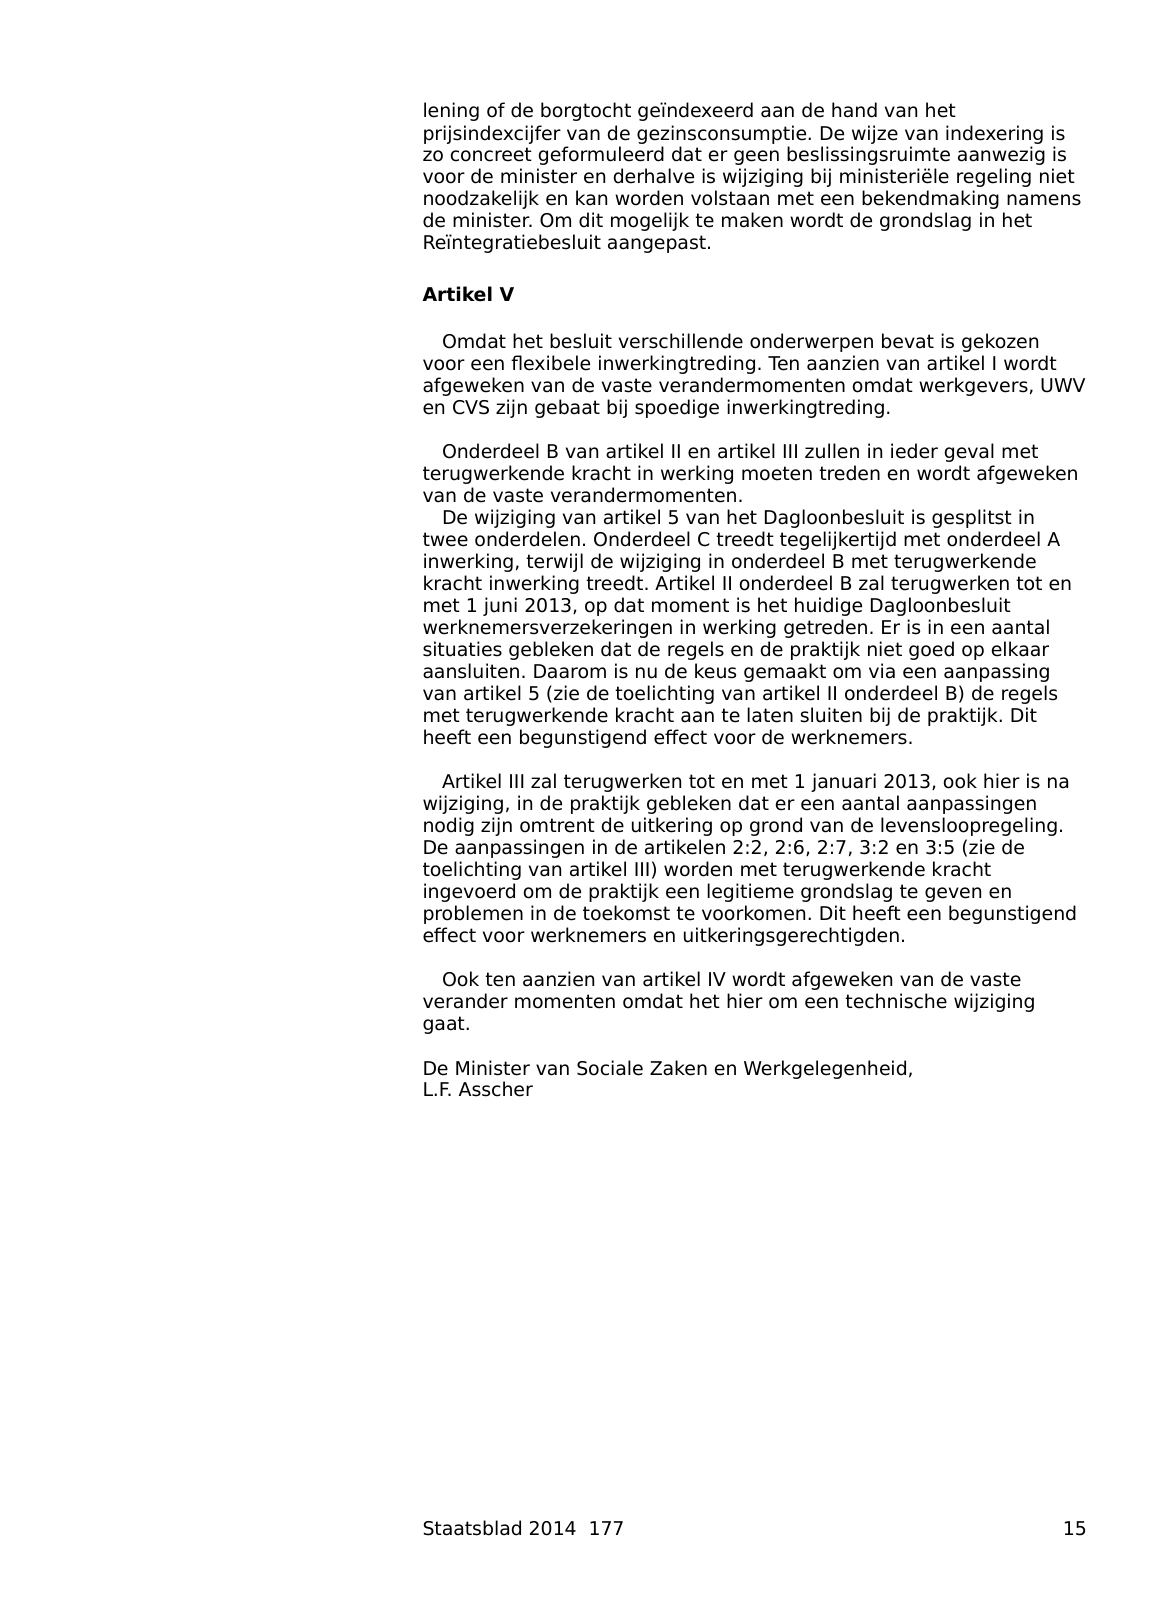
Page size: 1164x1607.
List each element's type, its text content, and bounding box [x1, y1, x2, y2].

text Ook ten aanzien van artikel IV wordt afgeweken van de vaste verander momenten omdat het hier om een technische wijziging gaat. [422, 969, 1087, 1035]
text Onderdeel B van artikel II en artikel III zullen in ieder geval met terugwerkende kracht in werking moeten treden en wordt afgeweken van de vaste verandermomenten. [422, 441, 1087, 507]
text De wijziging van artikel 5 van het Dagloonbesluit is gesplitst in twee onderdelen. Onderdeel C treedt tegelijkertijd met onderdeel A inwerking, terwijl de wijziging in onderdeel B met terugwerkende kracht inwerking treedt. Artikel II onderdeel B zal terugwerken tot en met 1 juni 2013, op dat moment is het huidige Dagloonbesluit werknemersverzekeringen in werking getreden. Er is in een aantal situaties gebleken dat de regels en de praktijk niet goed op elkaar aansluiten. Daarom is nu de keus gemaakt om via een aanpassing van artikel 5 (zie de toelichting van artikel II onderdeel B) de regels met terugwerkende kracht aan te laten sluiten bij de praktijk. Dit heeft een begunstigend effect voor de werknemers. [422, 507, 1087, 749]
text Omdat het besluit verschillende onderwerpen bevat is gekozen voor een flexibele inwerkingtreding. Ten aanzien van artikel I wordt afgeweken van de vaste verandermomenten omdat werkgevers, UWV en CVS zijn gebaat bij spoedige inwerkingtreding. [422, 331, 1087, 419]
subtitle Artikel V [422, 284, 1087, 306]
text De Minister van Sociale Zaken en Werkgelegenheid, L.F. Asscher [422, 1057, 1087, 1101]
text Artikel III zal terugwerken tot en met 1 januari 2013, ook hier is na wijziging, in de praktijk gebleken dat er een aantal aanpassingen nodig zijn omtrent de uitkering op grond van de levensloopregeling. De aanpassingen in de artikelen 2:2, 2:6, 2:7, 3:2 en 3:5 (zie de toelichting van artikel III) worden met terugwerkende kracht ingevoerd om de praktijk een legitieme grondslag te geven en problemen in de toekomst te voorkomen. Dit heeft een begunstigend effect voor werknemers en uitkeringsgerechtigden. [422, 771, 1087, 947]
text lening of de borgtocht geïndexeerd aan de hand van het prijsindexcijfer van de gezinsconsumptie. De wijze van indexering is zo concreet geformuleerd dat er geen beslissingsruimte aanwezig is voor de minister en derhalve is wijziging bij ministeriële regeling niet noodzakelijk en kan worden volstaan met een bekendmaking namens de minister. Om dit mogelijk te maken wordt de grondslag in het Reïntegratiebesluit aangepast. [422, 100, 1087, 254]
